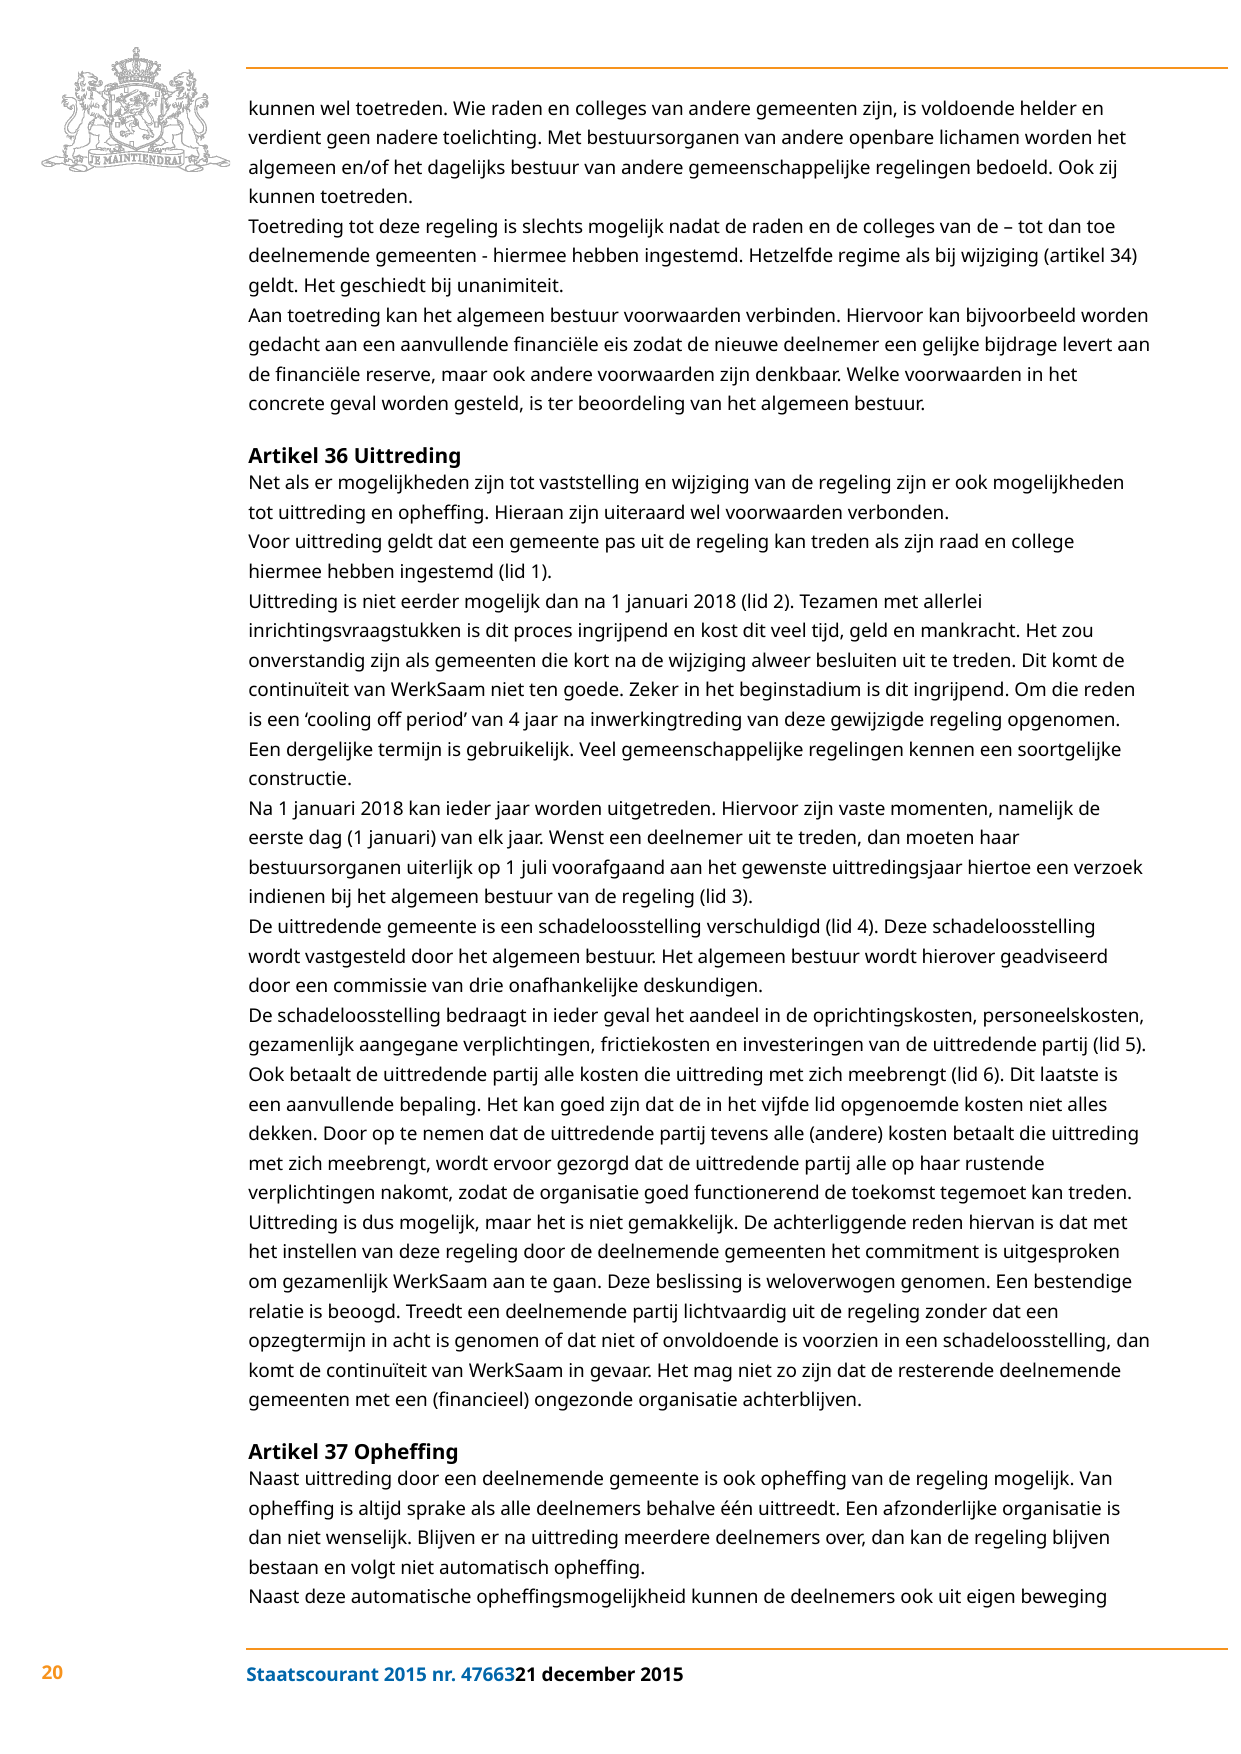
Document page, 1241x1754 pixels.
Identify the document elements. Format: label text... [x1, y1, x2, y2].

text Uittreding is niet eerder mogelijk dan na 1 januari 2018 (lid 2). Tezamen met allerlei inrichtingsvraagstukken is dit proces ingrijpend en kost dit veel tijd, geld en mankracht. Het zou onverstandig zijn als gemeenten die kort na de wijziging alweer besluiten uit te treden. Dit komt de continuïteit van WerkSaam niet ten goede. Zeker in het beginstadium is dit ingrijpend. Om die reden is een ‘cooling off period’ van 4 jaar na inwerkingtreding van deze gewijzigde regeling opgenomen. Een dergelijke termijn is gebruikelijk. Veel gemeenschappelijke regelingen kennen een soortgelijke constructie. [248, 588, 1152, 791]
text De schadeloosstelling bedraagt in ieder geval het aandeel in de oprichtingskosten, personeelskosten, gezamenlijk aangegane verplichtingen, frictiekosten en investeringen van de uittredende partij (lid 5). Ook betaalt de uittredende partij alle kosten die uittreding met zich meebrengt (lid 6). Dit laatste is een aanvullende bepaling. Het kan goed zijn dat de in het vijfde lid opgenoemde kosten niet alles dekken. Door op te nemen dat de uittredende partij tevens alle (andere) kosten betaalt die uittreding met zich meebrengt, wordt ervoor gezorgd dat de uittredende partij alle op haar rustende verplichtingen nakomt, zodat de organisatie goed functionerend de toekomst tegemoet kan treden. [248, 1002, 1152, 1205]
text Artikel 37 Opheffing [248, 1437, 1152, 1465]
text Na 1 januari 2018 kan ieder jaar worden uitgetreden. Hiervoor zijn vaste momenten, namelijk de eerste dag (1 januari) van elk jaar. Wenst een deelnemer uit te treden, dan moeten haar bestuursorganen uiterlijk op 1 juli voorafgaand aan het gewenste uittredingsjaar hiertoe een verzoek indienen bij het algemeen bestuur van de regeling (lid 3). [248, 795, 1152, 909]
text Naast uittreding door een deelnemende gemeente is ook opheffing van de regeling mogelijk. Van opheffing is altijd sprake als alle deelnemers behalve één uittreedt. Een afzonderlijke organisatie is dan niet wenselijk. Blijven er na uittreding meerdere deelnemers over, dan kan de regeling blijven bestaan en volgt niet automatisch opheffing. [248, 1465, 1152, 1580]
text kunnen wel toetreden. Wie raden en colleges van andere gemeenten zijn, is voldoende helder en verdient geen nadere toelichting. Met bestuursorganen van andere openbare lichamen worden het algemeen en/of het dagelijks bestuur van andere gemeenschappelijke regelingen bedoeld. Ook zij kunnen toetreden. [248, 95, 1152, 209]
text Net als er mogelijkheden zijn tot vaststelling en wijziging van de regeling zijn er ook mogelijkheden tot uittreding en opheffing. Hieraan zijn uiteraard wel voorwaarden verbonden. [248, 469, 1152, 525]
picture [41, 47, 231, 172]
text De uittredende gemeente is een schadeloosstelling verschuldigd (lid 4). Deze schadeloosstelling wordt vastgesteld door het algemeen bestuur. Het algemeen bestuur wordt hierover geadviseerd door een commissie van drie onafhankelijke deskundigen. [248, 913, 1152, 998]
text Toetreding tot deze regeling is slechts mogelijk nadat de raden en de colleges van de – tot dan toe deelnemende gemeenten - hiermee hebben ingestemd. Hetzelfde regime als bij wijziging (artikel 34) geldt. Het geschiedt bij unanimiteit. [248, 213, 1152, 298]
text Aan toetreding kan het algemeen bestuur voorwaarden verbinden. Hiervoor kan bijvoorbeeld worden gedacht aan een aanvullende financiële eis zodat de nieuwe deelnemer een gelijke bijdrage levert aan de financiële reserve, maar ook andere voorwaarden zijn denkbaar. Welke voorwaarden in het concrete geval worden gesteld, is ter beoordeling van het algemeen bestuur. [248, 302, 1152, 416]
text Artikel 36 Uittreding [248, 441, 1152, 469]
text Voor uittreding geldt dat een gemeente pas uit de regeling kan treden als zijn raad en college hiermee hebben ingestemd (lid 1). [248, 529, 1152, 584]
text Uittreding is dus mogelijk, maar het is niet gemakkelijk. De achterliggende reden hiervan is dat met het instellen van deze regeling door de deelnemende gemeenten het commitment is uitgesproken om gezamenlijk WerkSaam aan te gaan. Deze beslissing is weloverwogen genomen. Een bestendige relatie is beoogd. Treedt een deelnemende partij lichtvaardig uit de regeling zonder dat een opzegtermijn in acht is genomen of dat niet of onvoldoende is voorzien in een schadeloosstelling, dan komt de continuïteit van WerkSaam in gevaar. Het mag niet zo zijn dat de resterende deelnemende gemeenten met een (financieel) ongezonde organisatie achterblijven. [248, 1209, 1152, 1412]
text Naast deze automatische opheffingsmogelijkheid kunnen de deelnemers ook uit eigen beweging [248, 1584, 1152, 1609]
